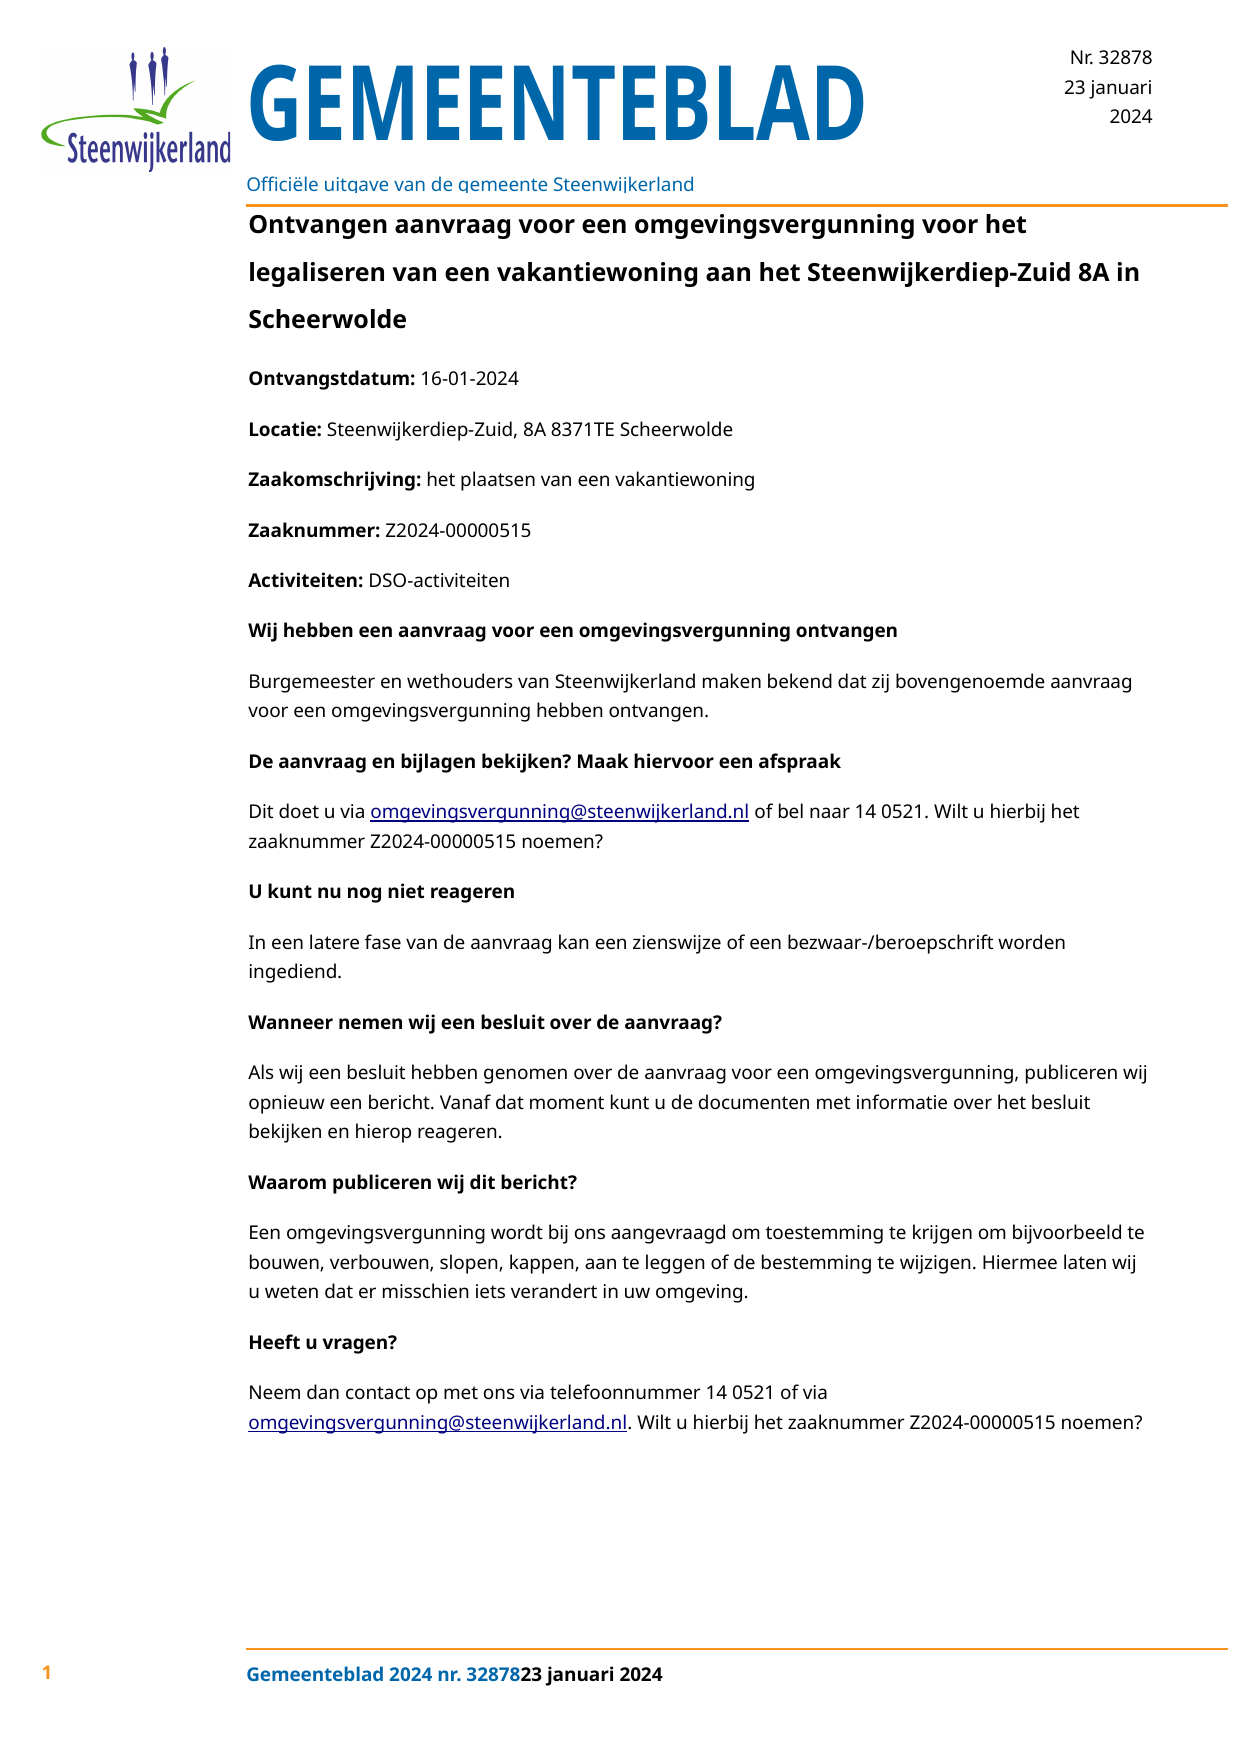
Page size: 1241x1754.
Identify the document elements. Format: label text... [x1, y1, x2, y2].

text Ontvangen aanvraag voor een omgevingsvergunning voor het legaliseren van een vakantiewoning aan het Steenwijkerdiep-Zuid 8A in Scheerwolde [248, 207, 1152, 336]
text Ontvangstdatum: 16-01-2024 [248, 366, 1152, 391]
text Heeft u vragen? [248, 1329, 1152, 1354]
text Wanneer nemen wij een besluit over de aanvraag? [248, 1009, 1152, 1034]
text Burgemeester en wethouders van Steenwijkerland maken bekend dat zij bovengenoemde aanvraag voor een omgevingsvergunning hebben ontvangen. [248, 668, 1152, 723]
text Wij hebben een aanvraag voor een omgevingsvergunning ontvangen [248, 618, 1152, 643]
text U kunt nu nog niet reageren [248, 878, 1152, 904]
text Als wij een besluit hebben genomen over de aanvraag voor een omgevingsvergunning, publiceren wij opnieuw een bericht. Vanaf dat moment kunt u de documenten met informatie over het besluit bekijken en hierop reageren. [248, 1059, 1152, 1144]
text Dit doet u via omgevingsvergunning@steenwijkerland.nl of bel naar 14 0521. Wilt u hierbij het zaaknummer Z2024-00000515 noemen? [248, 798, 1152, 854]
text De aanvraag en bijlagen bekijken? Maak hiervoor een afspraak [248, 748, 1152, 774]
text Zaakomschrijving: het plaatsen van een vakantiewoning [248, 466, 1152, 492]
text In een latere fase van de aanvraag kan een zienswijze of een bezwaar-/beroepschrift worden ingediend. [248, 929, 1152, 984]
text Zaaknummer: Z2024-00000515 [248, 517, 1152, 542]
picture [41, 47, 231, 172]
text Een omgevingsvergunning wordt bij ons aangevraagd om toestemming te krijgen om bijvoorbeeld te bouwen, verbouwen, slopen, kappen, aan te leggen of de bestemming te wijzigen. Hiermee laten wij u weten dat er misschien iets verandert in uw omgeving. [248, 1219, 1152, 1304]
text Waarom publiceren wij dit bericht? [248, 1169, 1152, 1194]
text Locatie: Steenwijkerdiep-Zuid, 8A 8371TE Scheerwolde [248, 416, 1152, 442]
text Neem dan contact op met ons via telefoonnummer 14 0521 of via omgevingsvergunning@steenwijkerland.nl. Wilt u hierbij het zaaknummer Z2024-00000515 noemen? [248, 1379, 1152, 1434]
text Activiteiten: DSO-activiteiten [248, 567, 1152, 593]
